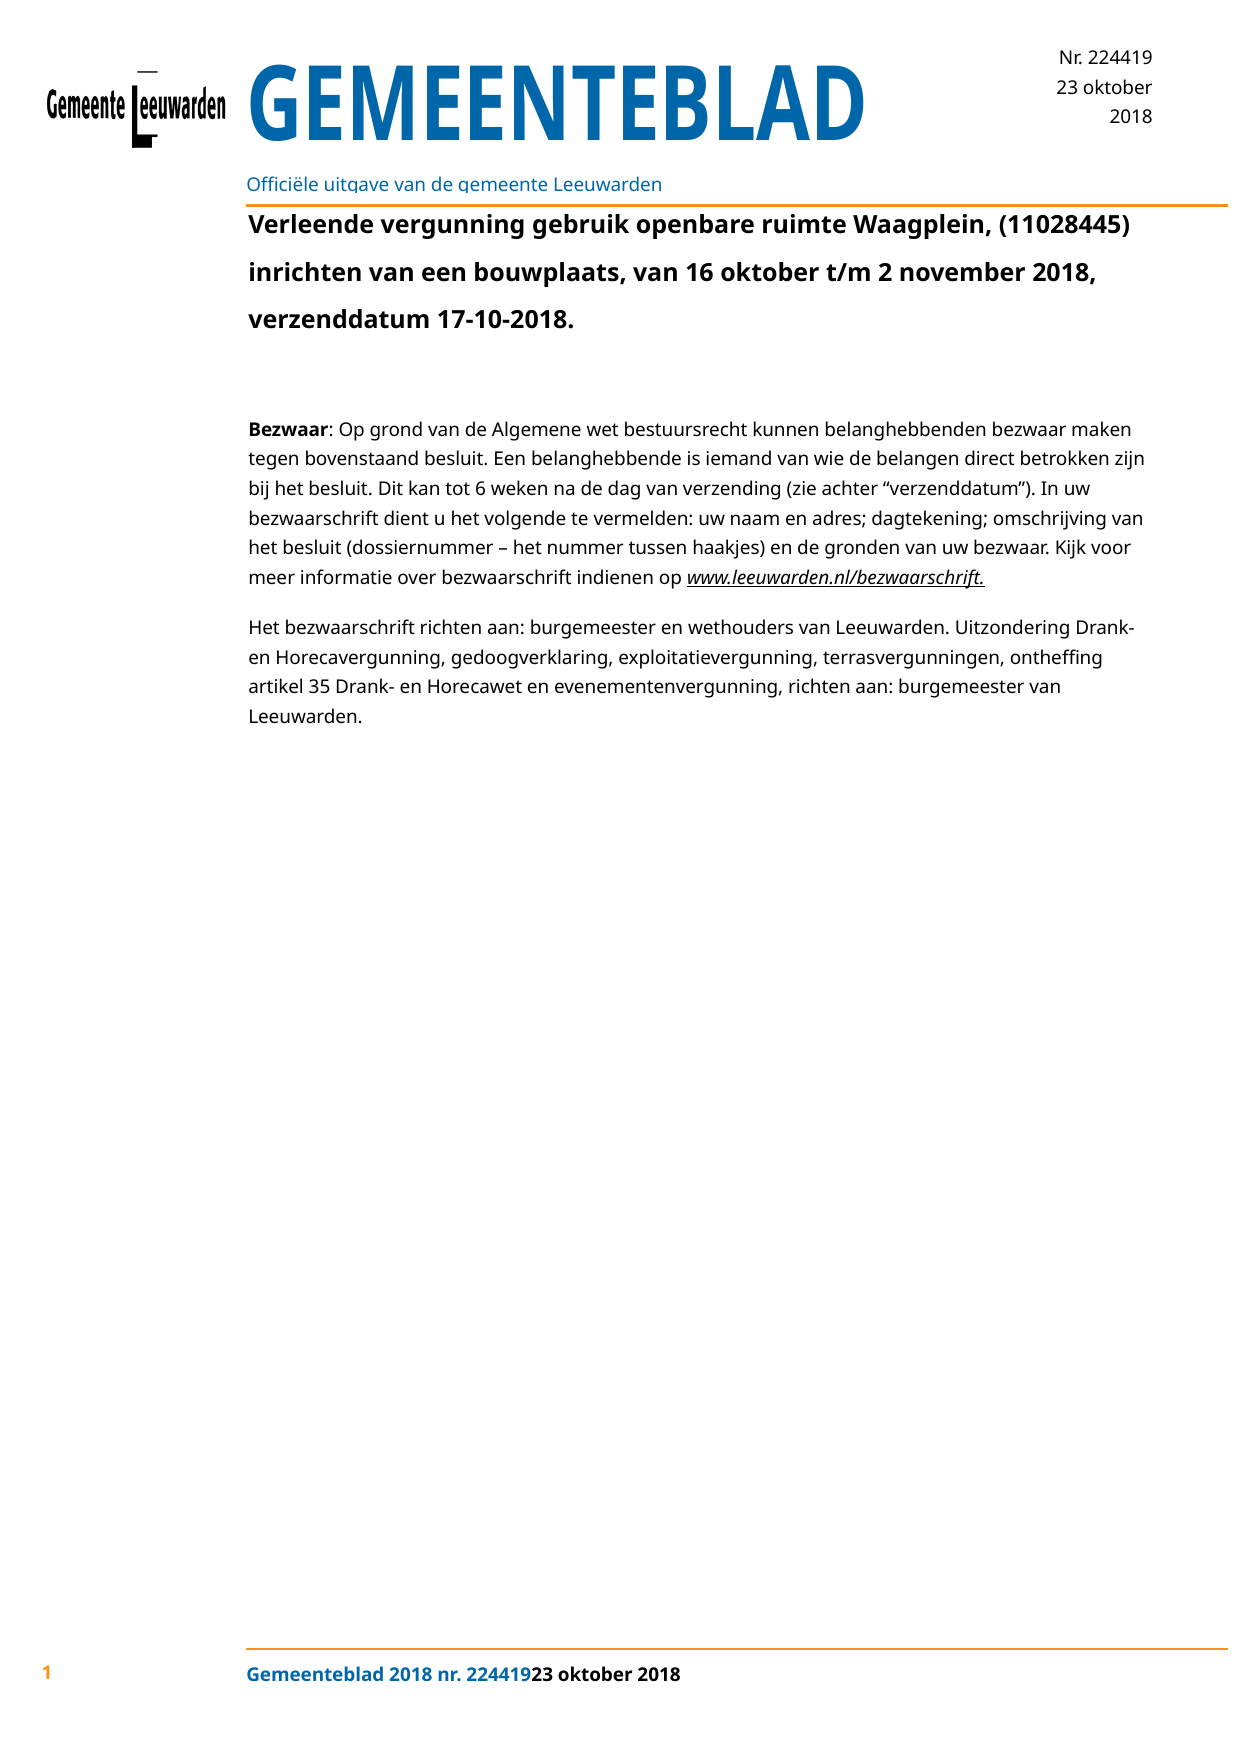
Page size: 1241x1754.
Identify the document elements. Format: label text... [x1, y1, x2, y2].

text Bezwaar: Op grond van de Algemene wet bestuursrecht kunnen belanghebbenden bezwaar maken tegen bovenstaand besluit. Een belanghebbende is iemand van wie de belangen direct betrokken zijn bij het besluit. Dit kan tot 6 weken na de dag van verzending (zie achter “verzenddatum”). In uw bezwaarschrift dient u het volgende te vermelden: uw naam en adres; dagtekening; omschrijving van het besluit (dossiernummer – het nummer tussen haakjes) en de gronden van uw bezwaar. Kijk voor meer informatie over bezwaarschrift indienen op www.leeuwarden.nl/bezwaarschrift. [248, 416, 1152, 589]
text Verleende vergunning gebruik openbare ruimte Waagplein, (11028445) inrichten van een bouwplaats, van 16 oktober t/m 2 november 2018, verzenddatum 17-10-2018. [248, 207, 1152, 336]
text Het bezwaarschrift richten aan: burgemeester en wethouders van Leeuwarden. Uitzondering Drank- en Horecavergunning, gedoogverklaring, exploitatievergunning, terrasvergunningen, ontheffing artikel 35 Drank- en Horecawet en evenementenvergunning, richten aan: burgemeester van Leeuwarden. [248, 614, 1152, 729]
picture [41, 47, 231, 172]
